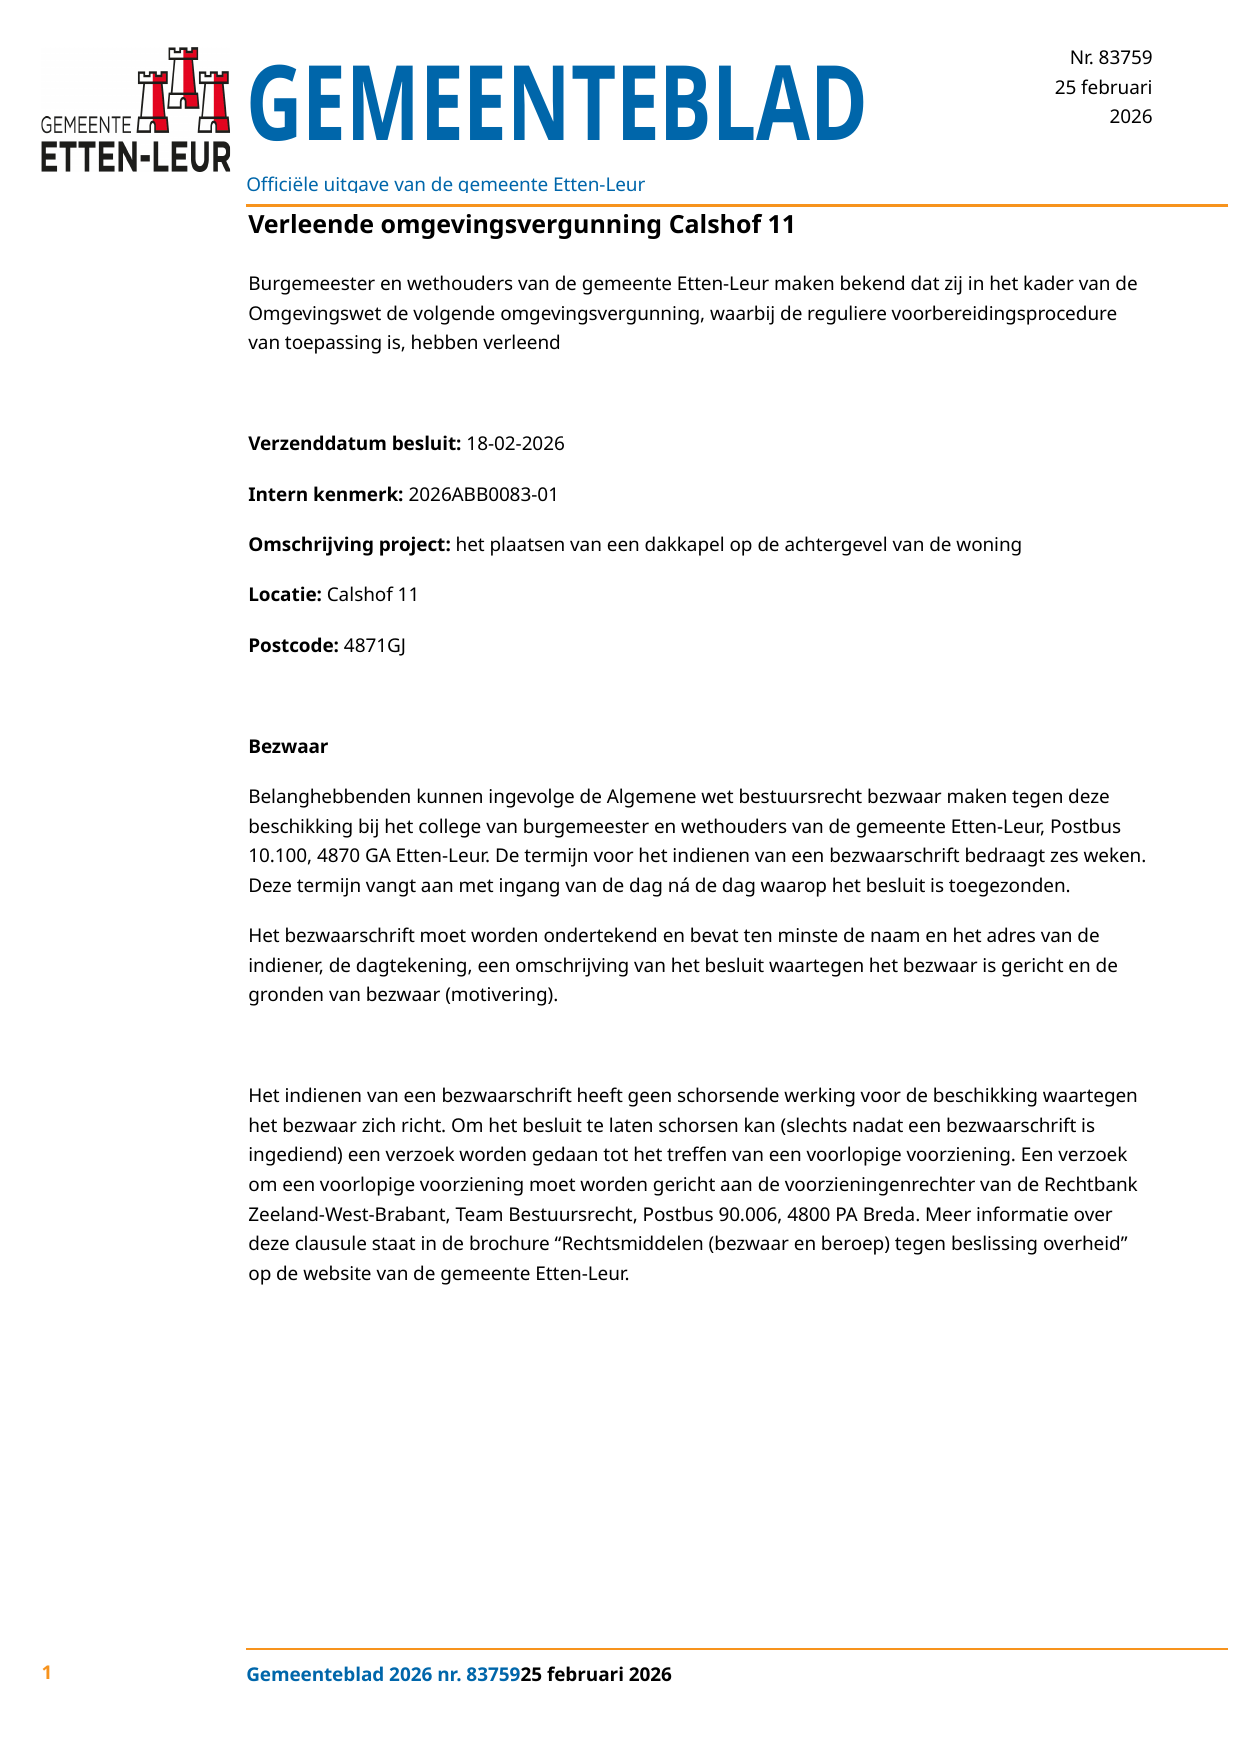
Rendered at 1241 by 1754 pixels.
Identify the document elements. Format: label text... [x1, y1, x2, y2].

text Het indienen van een bezwaarschrift heeft geen schorsende werking voor de beschikking waartegen het bezwaar zich richt. Om het besluit te laten schorsen kan (slechts nadat een bezwaarschrift is ingediend) een verzoek worden gedaan tot het treffen van een voorlopige voorziening. Een verzoek om een voorlopige voorziening moet worden gericht aan de voorzieningenrechter van de Rechtbank Zeeland-West-Brabant, Team Bestuursrecht, Postbus 90.006, 4800 PA Breda. Meer informatie over deze clausule staat in de brochure “Rechtsmiddelen (bezwaar en beroep) tegen beslissing overheid” op de website van de gemeente Etten-Leur. [248, 1082, 1152, 1286]
text Bezwaar [248, 733, 1152, 758]
text Omschrijving project: het plaatsen van een dakkapel op de achtergevel van de woning [248, 531, 1152, 557]
text Burgemeester en wethouders van de gemeente Etten-Leur maken bekend dat zij in het kader van de Omgevingswet de volgende omgevingsvergunning, waarbij de reguliere voorbereidingsprocedure van toepassing is, hebben verleend [248, 270, 1152, 355]
text Het bezwaarschrift moet worden ondertekend en bevat ten minste de naam en het adres van de indiener, de dagtekening, een omschrijving van het besluit waartegen het bezwaar is gericht en de gronden van bezwaar (motivering). [248, 922, 1152, 1007]
text Postcode: 4871GJ [248, 632, 1152, 658]
text Belanghebbenden kunnen ingevolge de Algemene wet bestuursrecht bezwaar maken tegen deze beschikking bij het college van burgemeester en wethouders van de gemeente Etten-Leur, Postbus 10.100, 4870 GA Etten-Leur. De termijn voor het indienen van een bezwaarschrift bedraagt zes weken. Deze termijn vangt aan met ingang van de dag ná de dag waarop het besluit is toegezonden. [248, 783, 1152, 898]
picture [41, 47, 231, 172]
text Intern kenmerk: 2026ABB0083-01 [248, 481, 1152, 506]
text Verzenddatum besluit: 18-02-2026 [248, 430, 1152, 456]
text Locatie: Calshof 11 [248, 582, 1152, 607]
text Verleende omgevingsvergunning Calshof 11 [248, 207, 1152, 241]
